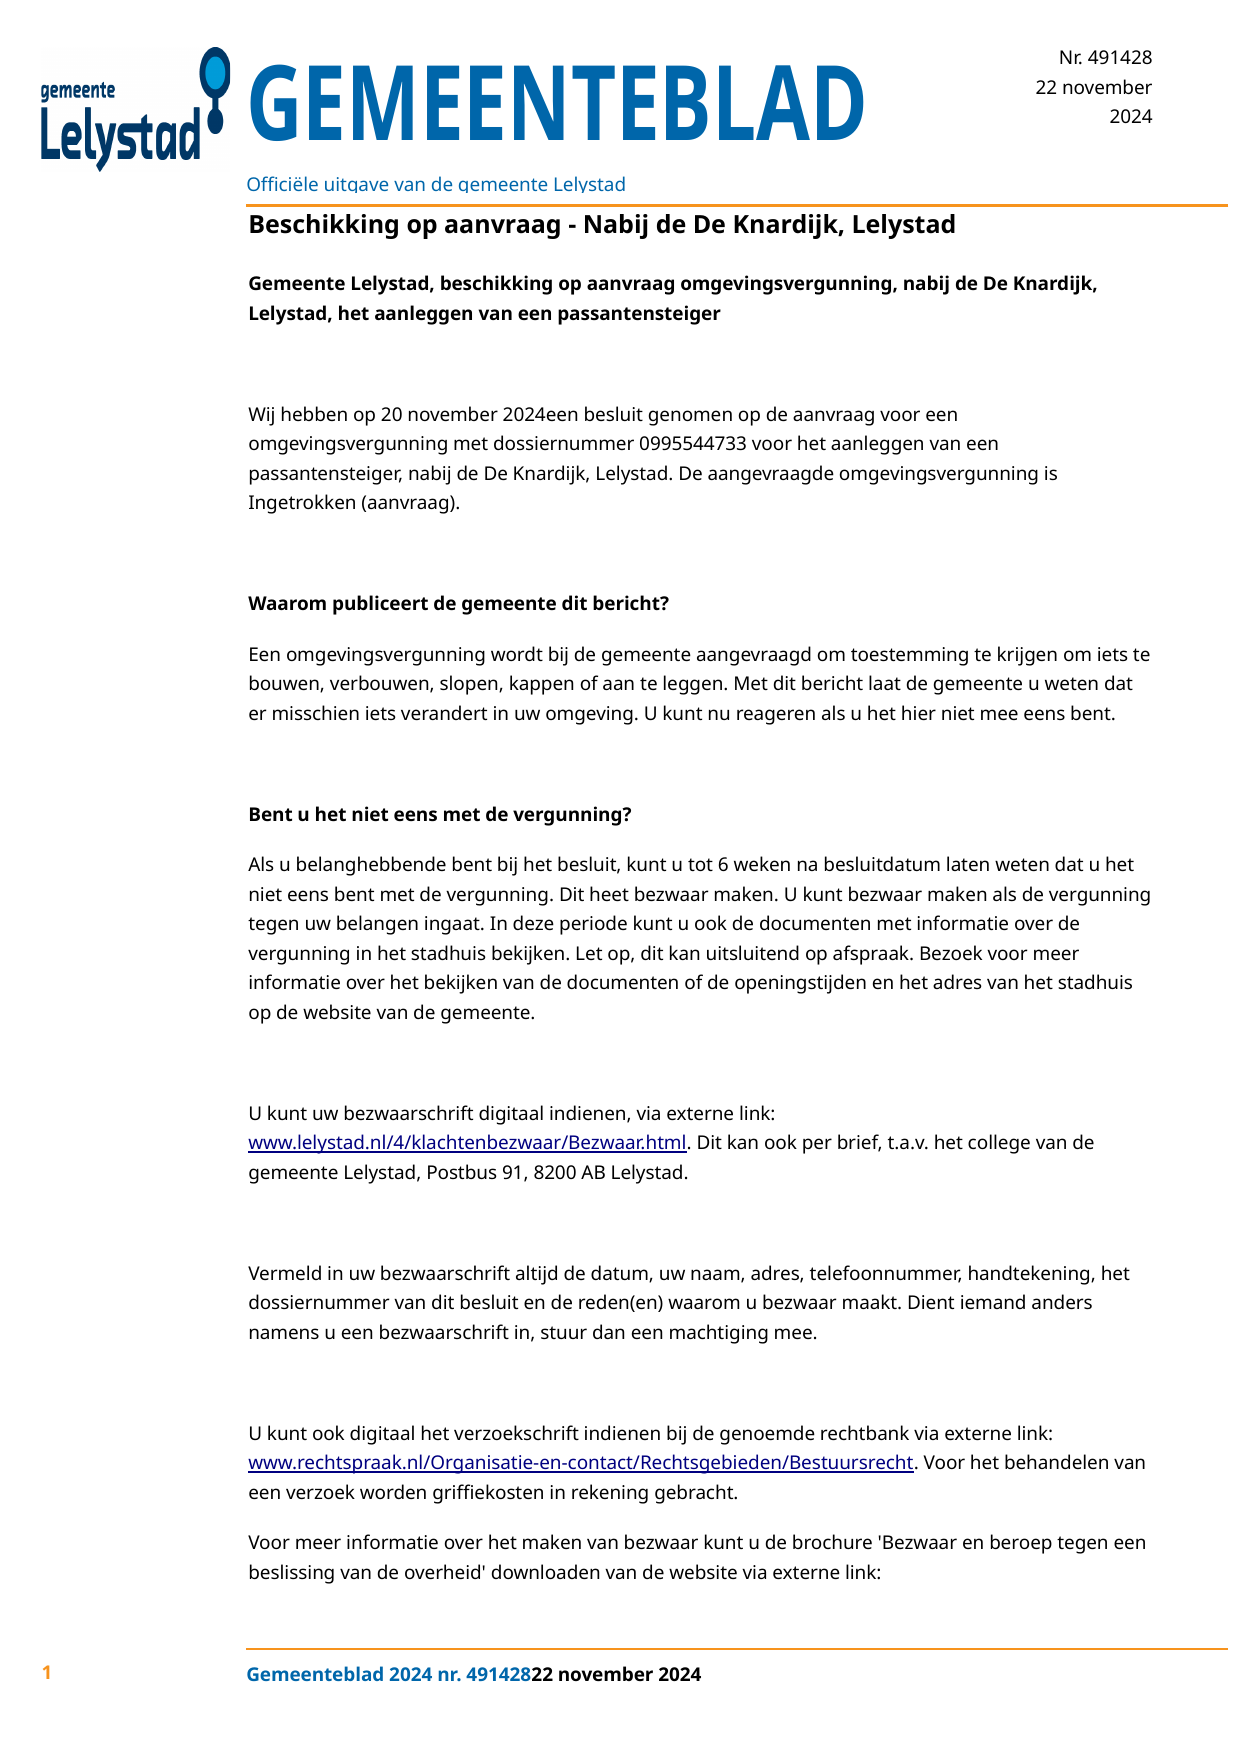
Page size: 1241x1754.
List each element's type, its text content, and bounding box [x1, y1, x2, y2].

picture [41, 47, 231, 172]
text Wij hebben op 20 november 2024een besluit genomen op de aanvraag voor een omgevingsvergunning met dossiernummer 0995544733 voor het aanleggen van een passantensteiger, nabij de De Knardijk, Lelystad. De aangevraagde omgevingsvergunning is Ingetrokken (aanvraag). [248, 401, 1152, 515]
text U kunt uw bezwaarschrift digitaal indienen, via externe link: www.lelystad.nl/4/klachtenbezwaar/Bezwaar.html. Dit kan ook per brief, t.a.v. het college van de gemeente Lelystad, Postbus 91, 8200 AB Lelystad. [248, 1100, 1152, 1185]
text Waarom publiceert de gemeente dit bericht? [248, 590, 1152, 616]
text Bent u het niet eens met de vergunning? [248, 801, 1152, 826]
text Beschikking op aanvraag - Nabij de De Knardijk, Lelystad [248, 207, 1152, 241]
text Als u belanghebbende bent bij het besluit, kunt u tot 6 weken na besluitdatum laten weten dat u het niet eens bent met de vergunning. Dit heet bezwaar maken. U kunt bezwaar maken als de vergunning tegen uw belangen ingaat. In deze periode kunt u ook de documenten met informatie over de vergunning in het stadhuis bekijken. Let op, dit kan uitsluitend op afspraak. Bezoek voor meer informatie over het bekijken van de documenten of de openingstijden en het adres van het stadhuis op de website van de gemeente. [248, 851, 1152, 1025]
text Een omgevingsvergunning wordt bij de gemeente aangevraagd om toestemming te krijgen om iets te bouwen, verbouwen, slopen, kappen of aan te leggen. Met dit bericht laat de gemeente u weten dat er misschien iets verandert in uw omgeving. U kunt nu reageren als u het hier niet mee eens bent. [248, 641, 1152, 726]
text Vermeld in uw bezwaarschrift altijd de datum, uw naam, adres, telefoonnummer, handtekening, het dossiernummer van dit besluit en de reden(en) waarom u bezwaar maakt. Dient iemand anders namens u een bezwaarschrift in, stuur dan een machtiging mee. [248, 1260, 1152, 1345]
text U kunt ook digitaal het verzoekschrift indienen bij de genoemde rechtbank via externe link: www.rechtspraak.nl/Organisatie-en-contact/Rechtsgebieden/Bestuursrecht. Voor het behandelen van een verzoek worden griffiekosten in rekening gebracht. [248, 1420, 1152, 1505]
text Voor meer informatie over het maken van bezwaar kunt u de brochure 'Bezwaar en beroep tegen een beslissing van de overheid' downloaden van de website via externe link: [248, 1529, 1152, 1585]
text Gemeente Lelystad, beschikking op aanvraag omgevingsvergunning, nabij de De Knardijk, Lelystad, het aanleggen van een passantensteiger [248, 270, 1152, 326]
